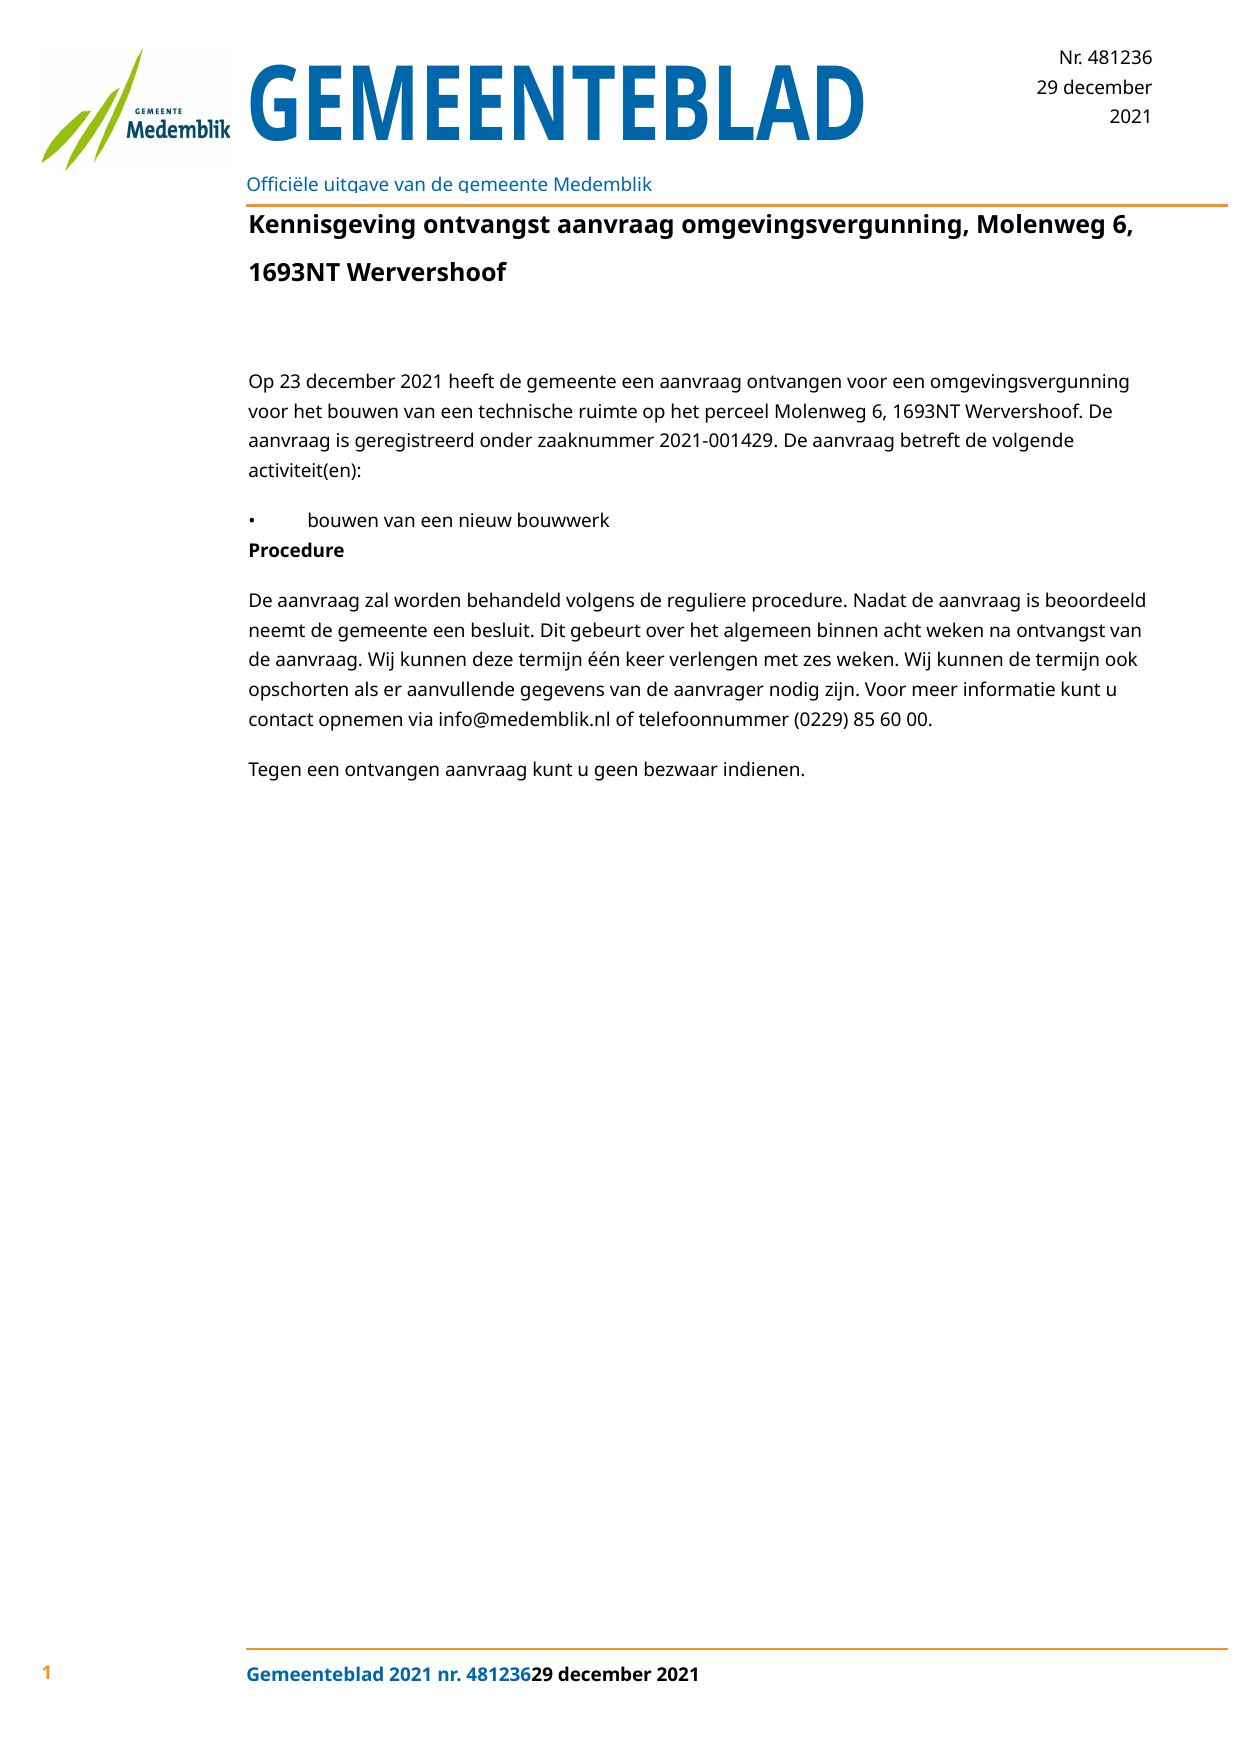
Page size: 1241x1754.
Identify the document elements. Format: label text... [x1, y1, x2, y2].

text Kennisgeving ontvangst aanvraag omgevingsvergunning, Molenweg 6, 1693NT Wervershoof [248, 207, 1152, 288]
text Tegen een ontvangen aanvraag kunt u geen bezwaar indienen. [248, 756, 1152, 782]
list bouwen van een nieuw bouwwerk [248, 507, 1152, 533]
picture [41, 47, 231, 172]
text De aanvraag zal worden behandeld volgens de reguliere procedure. Nadat de aanvraag is beoordeeld neemt de gemeente een besluit. Dit gebeurt over het algemeen binnen acht weken na ontvangst van de aanvraag. Wij kunnen deze termijn één keer verlengen met zes weken. Wij kunnen de termijn ook opschorten als er aanvullende gegevens van de aanvrager nodig zijn. Voor meer informatie kunt u contact opnemen via info@medemblik.nl of telefoonnummer (0229) 85 60 00. [248, 587, 1152, 732]
text Op 23 december 2021 heeft de gemeente een aanvraag ontvangen voor een omgevingsvergunning voor het bouwen van een technische ruimte op het perceel Molenweg 6, 1693NT Wervershoof. De aanvraag is geregistreerd onder zaaknummer 2021-001429. De aanvraag betreft de volgende activiteit(en): [248, 368, 1152, 483]
text Procedure [248, 537, 1152, 563]
